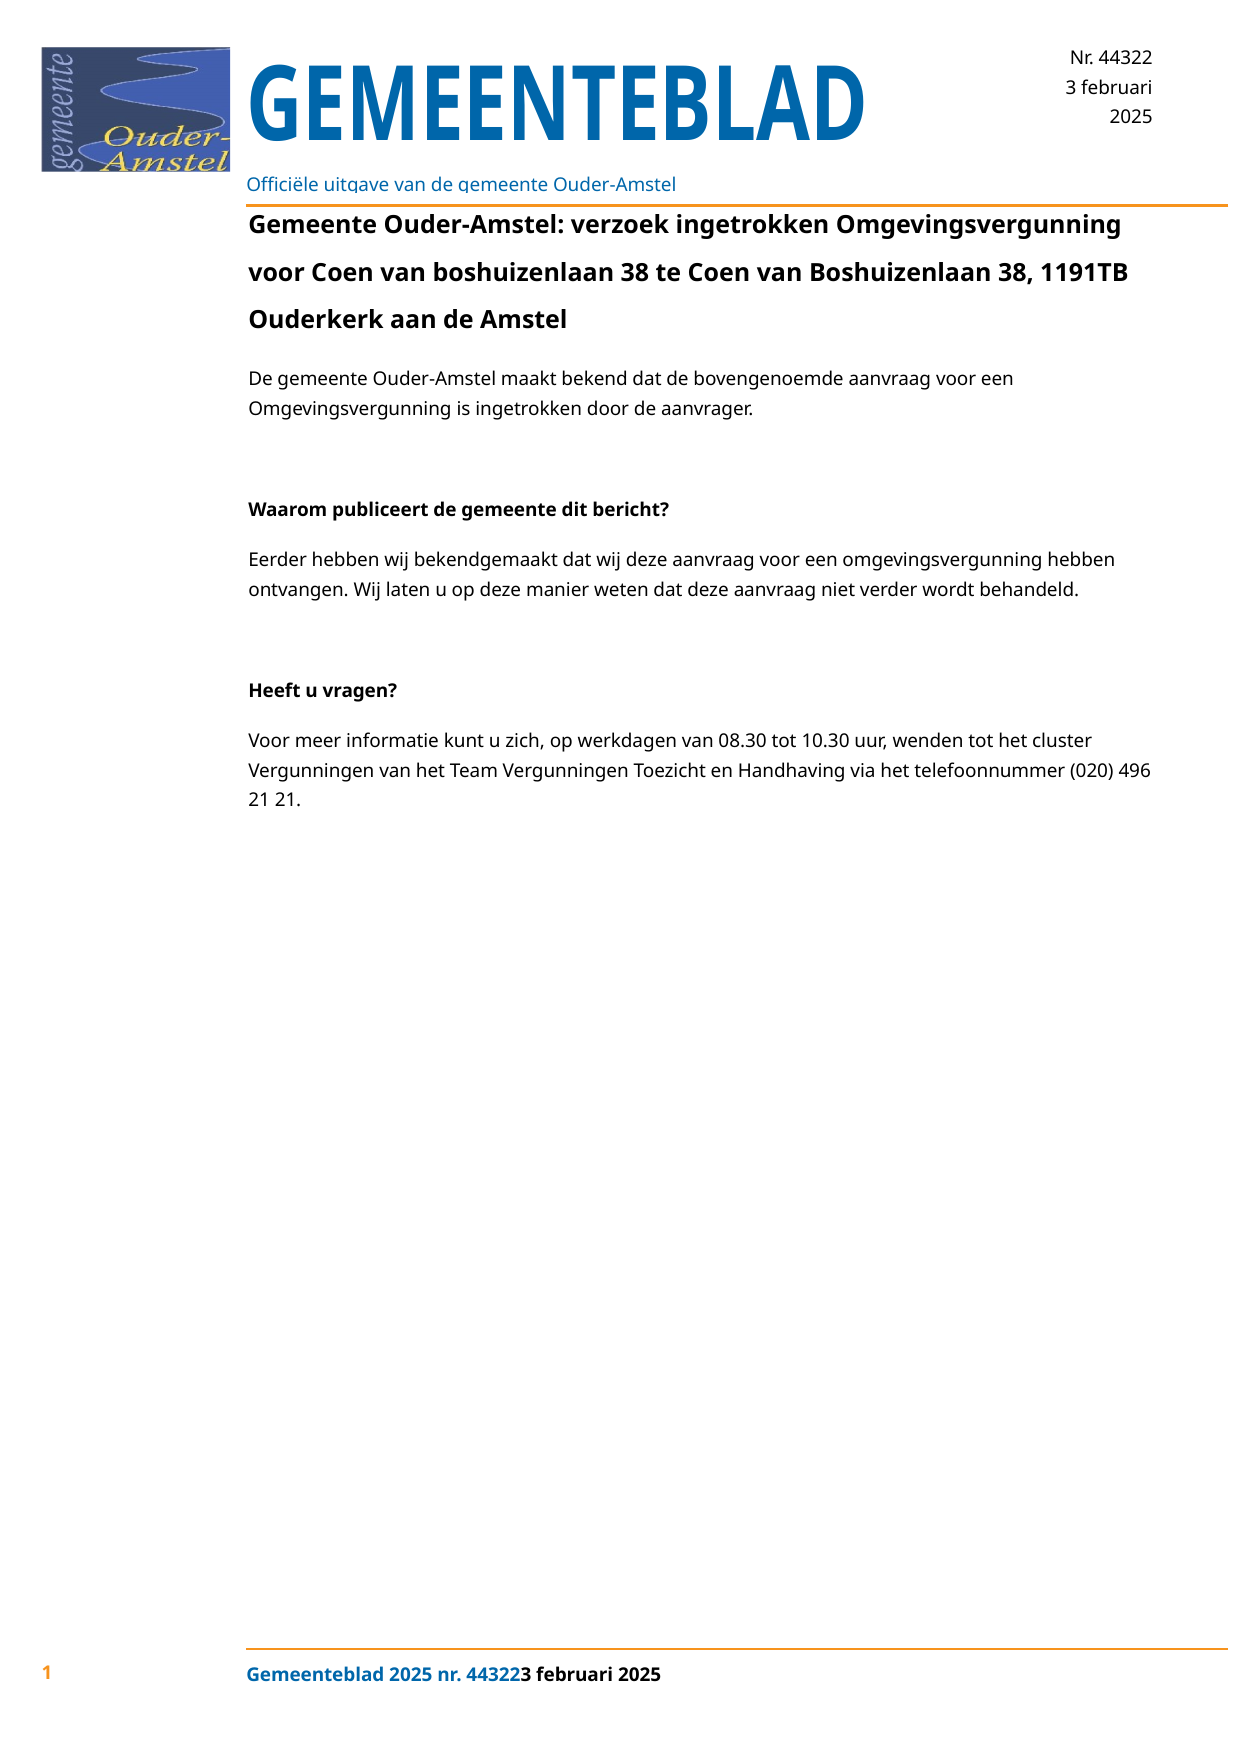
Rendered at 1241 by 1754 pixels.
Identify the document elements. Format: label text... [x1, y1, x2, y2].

text De gemeente Ouder-Amstel maakt bekend dat de bovengenoemde aanvraag voor een Omgevingsvergunning is ingetrokken door de aanvrager. [248, 366, 1152, 421]
picture [41, 47, 231, 172]
text Voor meer informatie kunt u zich, op werkdagen van 08.30 tot 10.30 uur, wenden tot het cluster Vergunningen van het Team Vergunningen Toezicht en Handhaving via het telefoonnummer (020) 496 21 21. [248, 727, 1152, 812]
text Gemeente Ouder-Amstel: verzoek ingetrokken Omgevingsvergunning voor Coen van boshuizenlaan 38 te Coen van Boshuizenlaan 38, 1191TB Ouderkerk aan de Amstel [248, 207, 1152, 336]
text Eerder hebben wij bekendgemaakt dat wij deze aanvraag voor een omgevingsvergunning hebben ontvangen. Wij laten u op deze manier weten dat deze aanvraag niet verder wordt behandeld. [248, 546, 1152, 602]
text Waarom publiceert de gemeente dit bericht? [248, 496, 1152, 522]
text Heeft u vragen? [248, 677, 1152, 702]
